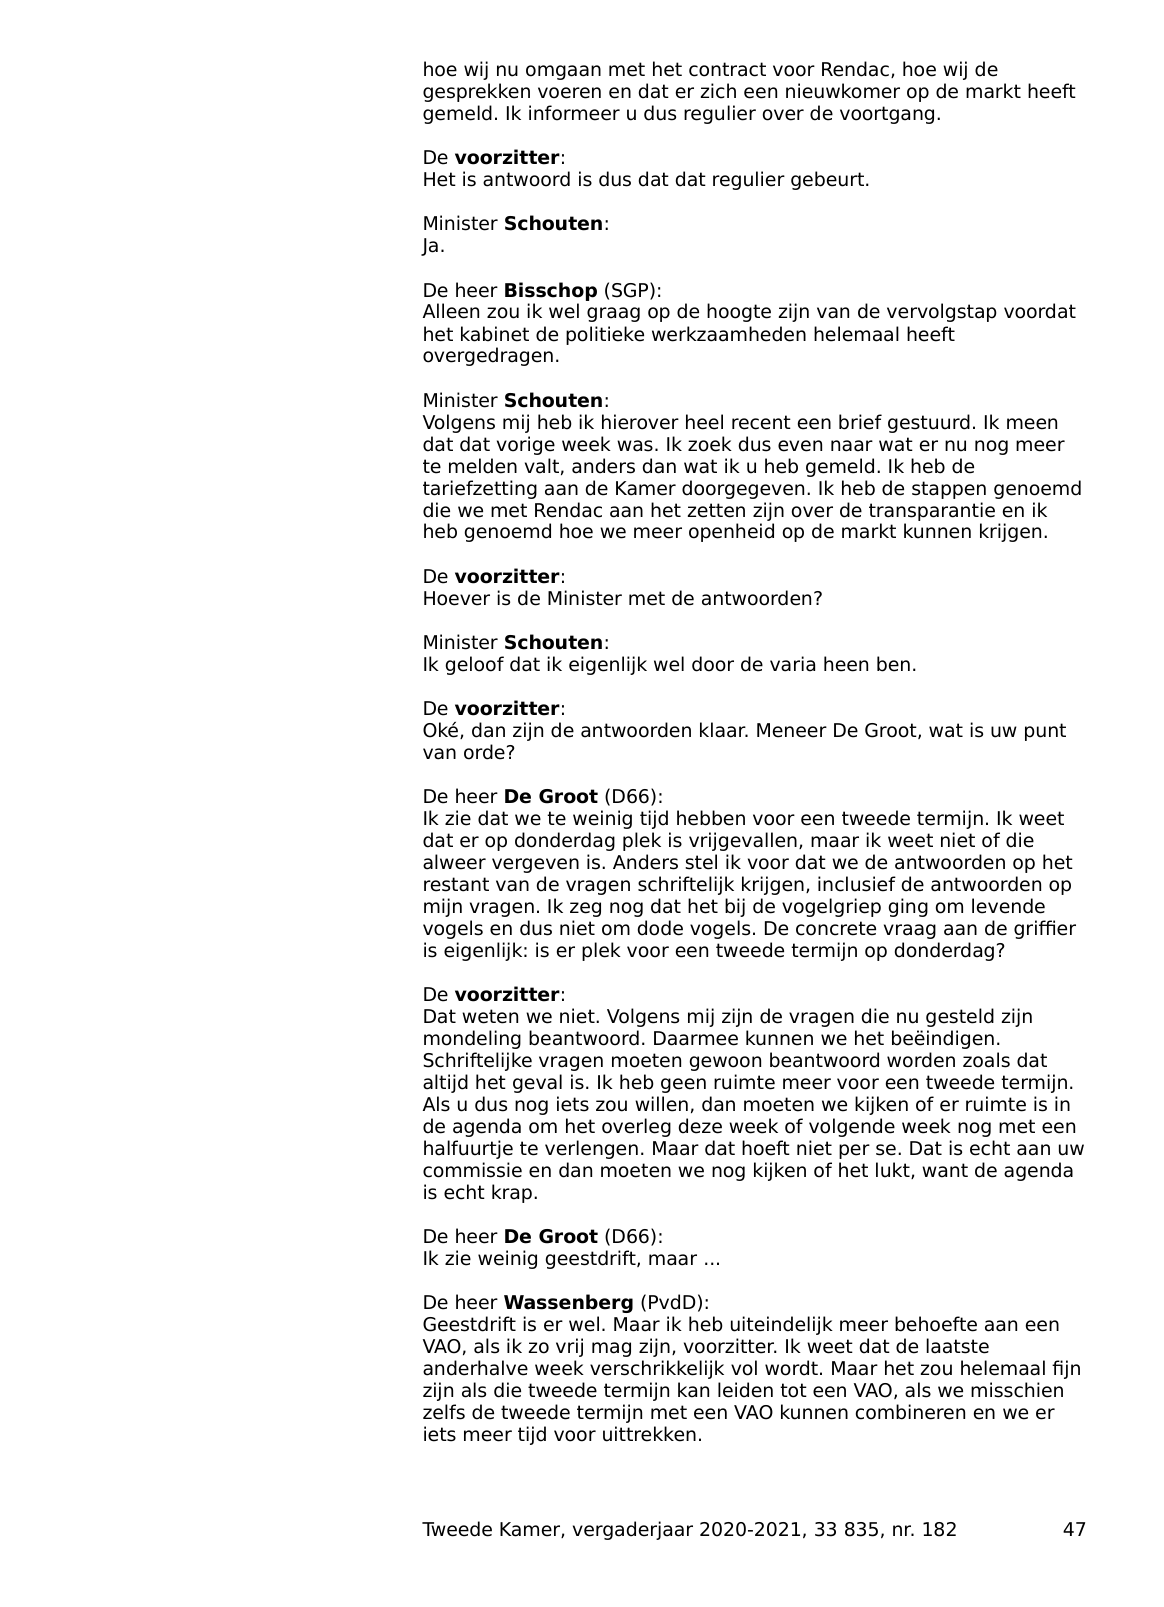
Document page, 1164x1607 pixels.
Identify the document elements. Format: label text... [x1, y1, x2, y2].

text Minister Schouten: [422, 389, 1087, 412]
text Dat weten we niet. Volgens mij zijn de vragen die nu gesteld zijn mondeling beantwoord. Daarmee kunnen we het beëindigen. Schriftelijke vragen moeten gewoon beantwoord worden zoals dat altijd het geval is. Ik heb geen ruimte meer voor een tweede termijn. Als u dus nog iets zou willen, dan moeten we kijken of er ruimte is in de agenda om het overleg deze week of volgende week nog met een halfuurtje te verlengen. Maar dat hoeft niet per se. Dat is echt aan uw commissie en dan moeten we nog kijken of het lukt, want de agenda is echt krap. [422, 1006, 1087, 1204]
text hoe wij nu omgaan met het contract voor Rendac, hoe wij de gesprekken voeren en dat er zich een nieuwkomer op de markt heeft gemeld. Ik informeer u dus regulier over de voortgang. [422, 59, 1087, 125]
text Oké, dan zijn de antwoorden klaar. Meneer De Groot, wat is uw punt van orde? [422, 720, 1087, 764]
text Ik zie dat we te weinig tijd hebben voor een tweede termijn. Ik weet dat er op donderdag plek is vrijgevallen, maar ik weet niet of die alweer vergeven is. Anders stel ik voor dat we de antwoorden op het restant van de vragen schriftelijk krijgen, inclusief de antwoorden op mijn vragen. Ik zeg nog dat het bij de vogelgriep ging om levende vogels en dus niet om dode vogels. De concrete vraag aan de griffier is eigenlijk: is er plek voor een tweede termijn op donderdag? [422, 808, 1087, 962]
text Minister Schouten: [422, 213, 1087, 235]
text De voorzitter: [422, 698, 1087, 720]
text Ik geloof dat ik eigenlijk wel door de varia heen ben. [422, 654, 1087, 676]
text Hoever is de Minister met de antwoorden? [422, 588, 1087, 609]
text De voorzitter: [422, 566, 1087, 588]
text Ja. [422, 235, 1087, 257]
text De heer De Groot (D66): [422, 1226, 1087, 1248]
text De heer Wassenberg (PvdD): [422, 1292, 1087, 1314]
text Geestdrift is er wel. Maar ik heb uiteindelijk meer behoefte aan een VAO, als ik zo vrij mag zijn, voorzitter. Ik weet dat de laatste anderhalve week verschrikkelijk vol wordt. Maar het zou helemaal fijn zijn als die tweede termijn kan leiden tot een VAO, als we misschien zelfs de tweede termijn met een VAO kunnen combineren en we er iets meer tijd voor uittrekken. [422, 1314, 1087, 1446]
text Minister Schouten: [422, 632, 1087, 654]
text De voorzitter: [422, 984, 1087, 1006]
text De voorzitter: [422, 147, 1087, 169]
text De heer Bisschop (SGP): [422, 279, 1087, 301]
text Ik zie weinig geestdrift, maar ... [422, 1248, 1087, 1270]
text Volgens mij heb ik hierover heel recent een brief gestuurd. Ik meen dat dat vorige week was. Ik zoek dus even naar wat er nu nog meer te melden valt, anders dan wat ik u heb gemeld. Ik heb de tariefzetting aan de Kamer doorgegeven. Ik heb de stappen genoemd die we met Rendac aan het zetten zijn over de transparantie en ik heb genoemd hoe we meer openheid op de markt kunnen krijgen. [422, 412, 1087, 543]
text Het is antwoord is dus dat dat regulier gebeurt. [422, 169, 1087, 191]
text Alleen zou ik wel graag op de hoogte zijn van de vervolgstap voordat het kabinet de politieke werkzaamheden helemaal heeft overgedragen. [422, 301, 1087, 367]
text De heer De Groot (D66): [422, 786, 1087, 808]
